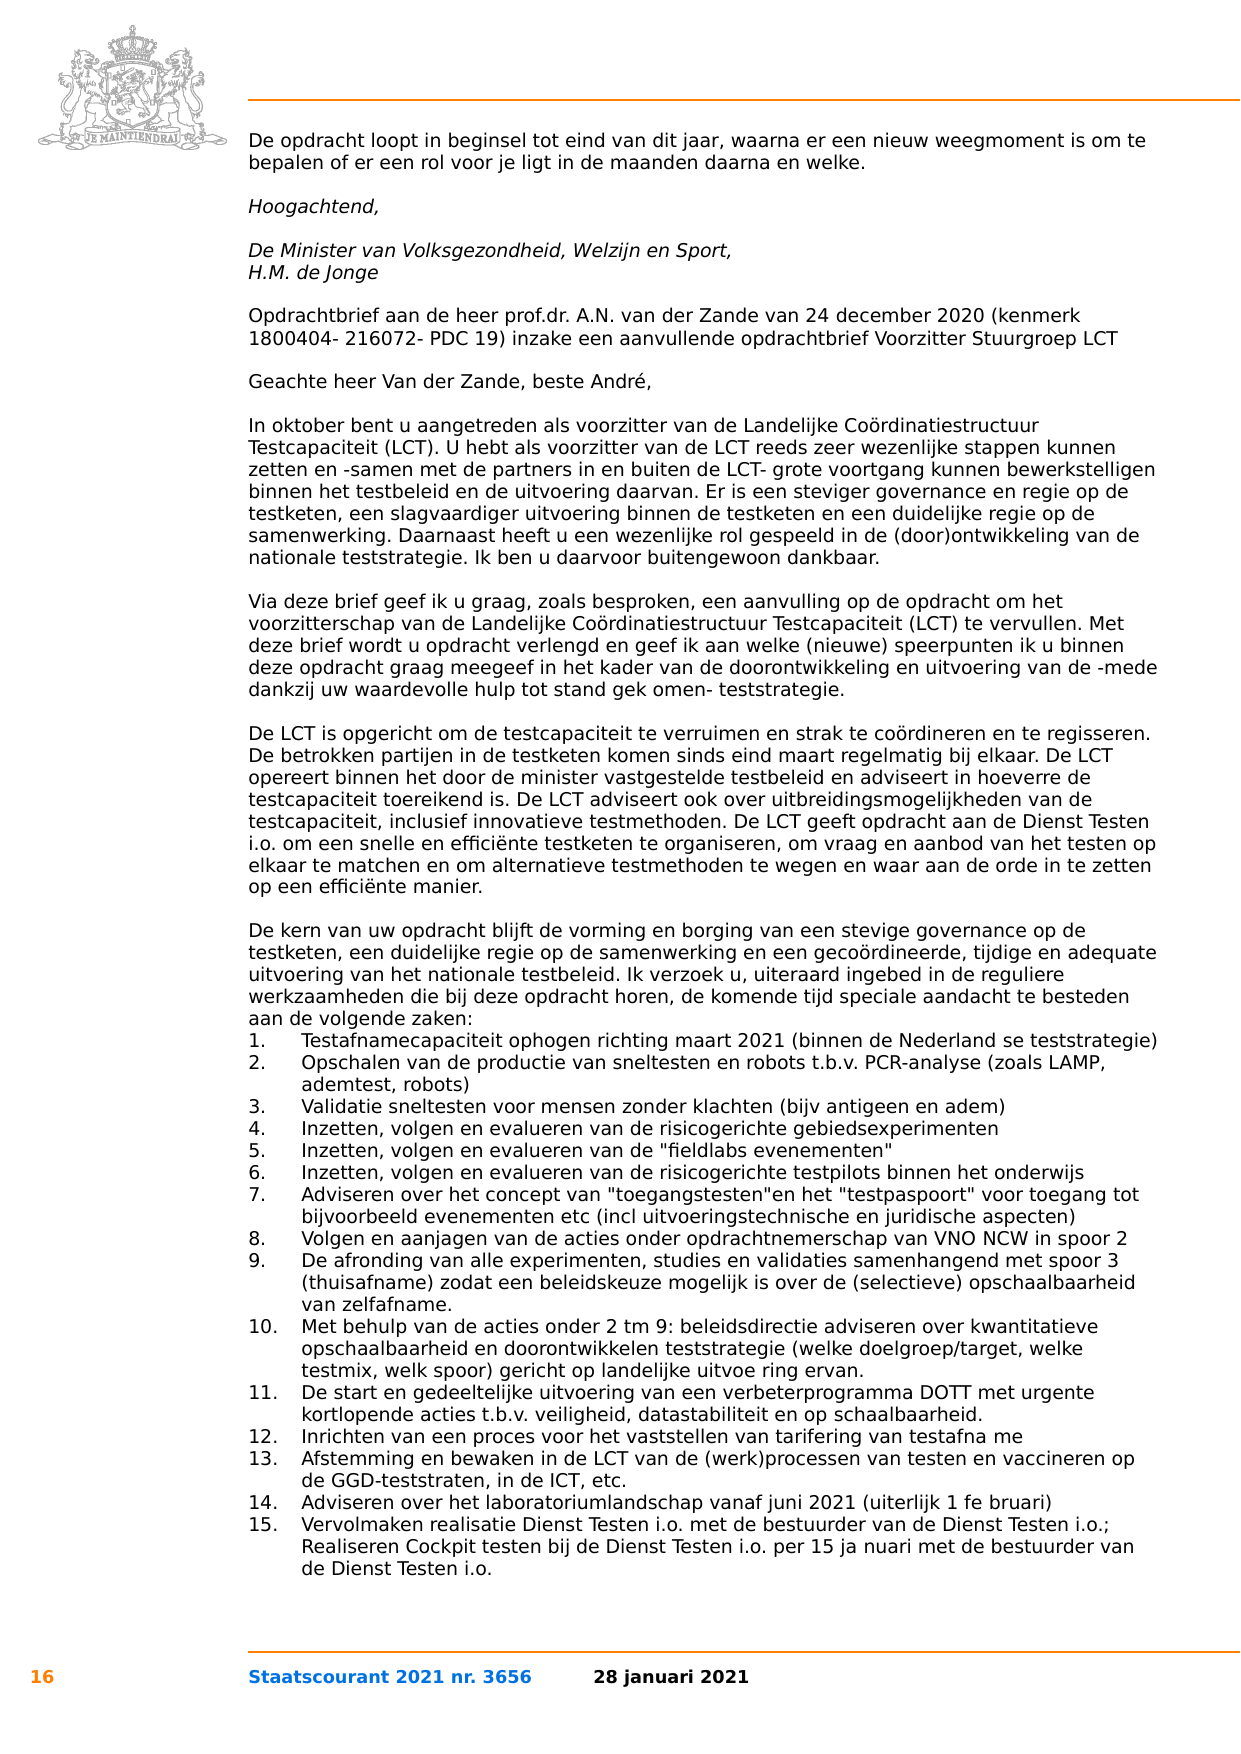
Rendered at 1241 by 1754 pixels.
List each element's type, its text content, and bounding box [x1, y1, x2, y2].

text Via deze brief geef ik u graag, zoals besproken, een aanvulling op de opdracht om het voorzitterschap van de Landelijke Coördinatiestructuur Testcapaciteit (LCT) te vervullen. Met deze brief wordt u opdracht verlengd en geef ik aan welke (nieuwe) speerpunten ik u binnen deze opdracht graag meegeef in het kader van de doorontwikkeling en uitvoering van de -mede dankzij uw waardevolle hulp tot stand gek omen- teststrategie. [248, 591, 1163, 701]
text De kern van uw opdracht blijft de vorming en borging van een stevige governance op de testketen, een duidelijke regie op de samenwerking en een gecoördineerde, tijdige en adequate uitvoering van het nationale testbeleid. Ik verzoek u, uiteraard ingebed in de reguliere werkzaamheden die bij deze opdracht horen, de komende tijd speciale aandacht te besteden aan de volgende zaken: [248, 920, 1163, 1030]
text Opdrachtbrief aan de heer prof.dr. A.N. van der Zande van 24 december 2020 (kenmerk 1800404- 216072- PDC 19) inzake een aanvullende opdrachtbrief Voorzitter Stuurgroep LCT [248, 305, 1163, 349]
text In oktober bent u aangetreden als voorzitter van de Landelijke Coördinatiestructuur Testcapaciteit (LCT). U hebt als voorzitter van de LCT reeds zeer wezenlijke stappen kunnen zetten en -samen met de partners in en buiten de LCT- grote voortgang kunnen bewerkstelligen binnen het testbeleid en de uitvoering daarvan. Er is een steviger governance en regie op de testketen, een slagvaardiger uitvoering binnen de testketen en een duidelijke regie op de samenwerking. Daarnaast heeft u een wezenlijke rol gespeeld in de (door)ontwikkeling van de nationale teststrategie. Ik ben u daarvoor buitengewoon dankbaar. [248, 415, 1163, 569]
text 14. Adviseren over het laboratoriumlandschap vanaf juni 2021 (uiterlijk 1 fe­ bruari) [248, 1492, 1163, 1514]
text H.M. de Jonge [248, 262, 1163, 283]
text 10. Met behulp van de acties onder 2 tm 9: beleidsdirectie adviseren over kwantitatieve opschaalbaarheid en doorontwikkelen teststrategie (welke doelgroep/target, welke testmix, welk spoor) gericht op landelijke uitvoe­ ring ervan. [248, 1316, 1163, 1382]
text 5. Inzetten, volgen en evalueren van de "fieldlabs evenementen" [248, 1140, 1163, 1162]
text 15. Vervolmaken realisatie Dienst Testen i.o. met de bestuurder van de Dienst Testen i.o.; Realiseren Cockpit testen bij de Dienst Testen i.o. per 15 ja­ nuari met de bestuurder van de Dienst Testen i.o. [248, 1514, 1163, 1580]
text Hoogachtend, [248, 196, 1163, 218]
text 11. De start en gedeeltelijke uitvoering van een verbeterprogramma DOTT met urgente kortlopende acties t.b.v. veiligheid, datastabiliteit en op­ schaalbaarheid. [248, 1382, 1163, 1426]
text 12. Inrichten van een proces voor het vaststellen van tarifering van testafna­ me [248, 1426, 1163, 1448]
text 9. De afronding van alle experimenten, studies en validaties samenhangend met spoor 3 (thuisafname) zodat een beleidskeuze mogelijk is over de (selectieve) opschaalbaarheid van zelfafname. [248, 1250, 1163, 1316]
text De Minister van Volksgezondheid, Welzijn en Sport, [248, 239, 1163, 262]
text 4. Inzetten, volgen en evalueren van de risicogerichte gebiedsexperimenten [248, 1118, 1163, 1140]
picture [38, 25, 227, 150]
text Geachte heer Van der Zande, beste André, [248, 371, 1163, 393]
text 7. Adviseren over het concept van "toegangstesten"en het "testpaspoort" voor toegang tot bijvoorbeeld evenementen etc (incl uitvoeringstechnische en juridische aspecten) [248, 1184, 1163, 1228]
text 6. Inzetten, volgen en evalueren van de risicogerichte testpilots binnen het onderwijs [248, 1162, 1163, 1184]
text 13. Afstemming en bewaken in de LCT van de (werk)processen van testen en vaccineren op de GGD-teststraten, in de ICT, etc. [248, 1448, 1163, 1492]
text De LCT is opgericht om de testcapaciteit te verruimen en strak te coördineren en te regisseren. De betrokken partijen in de testketen komen sinds eind maart regelmatig bij elkaar. De LCT opereert binnen het door de minister vastgestelde testbeleid en adviseert in hoeverre de testcapaciteit toereikend is. De LCT adviseert ook over uitbreidingsmogelijkheden van de testcapaciteit, inclusief innovatieve testmethoden. De LCT geeft opdracht aan de Dienst Testen i.o. om een snelle en efficiënte testketen te organiseren, om vraag en aanbod van het testen op elkaar te matchen en om alternatieve testmethoden te wegen en waar aan de orde in te zetten op een efficiënte manier. [248, 723, 1163, 898]
text 2. Opschalen van de productie van sneltesten en robots t.b.v. PCR-analyse (zoals LAMP, ademtest, robots) [248, 1052, 1163, 1096]
text 1. Testafnamecapaciteit ophogen richting maart 2021 (binnen de Nederland­ se teststrategie) [248, 1030, 1163, 1052]
text De opdracht loopt in beginsel tot eind van dit jaar, waarna er een nieuw weegmoment is om te bepalen of er een rol voor je ligt in de maanden daarna en welke. [248, 130, 1163, 174]
text 3. Validatie sneltesten voor mensen zonder klachten (bijv antigeen en adem) [248, 1096, 1163, 1118]
text 8. Volgen en aanjagen van de acties onder opdrachtnemerschap van VNO­ NCW in spoor 2 [248, 1228, 1163, 1250]
